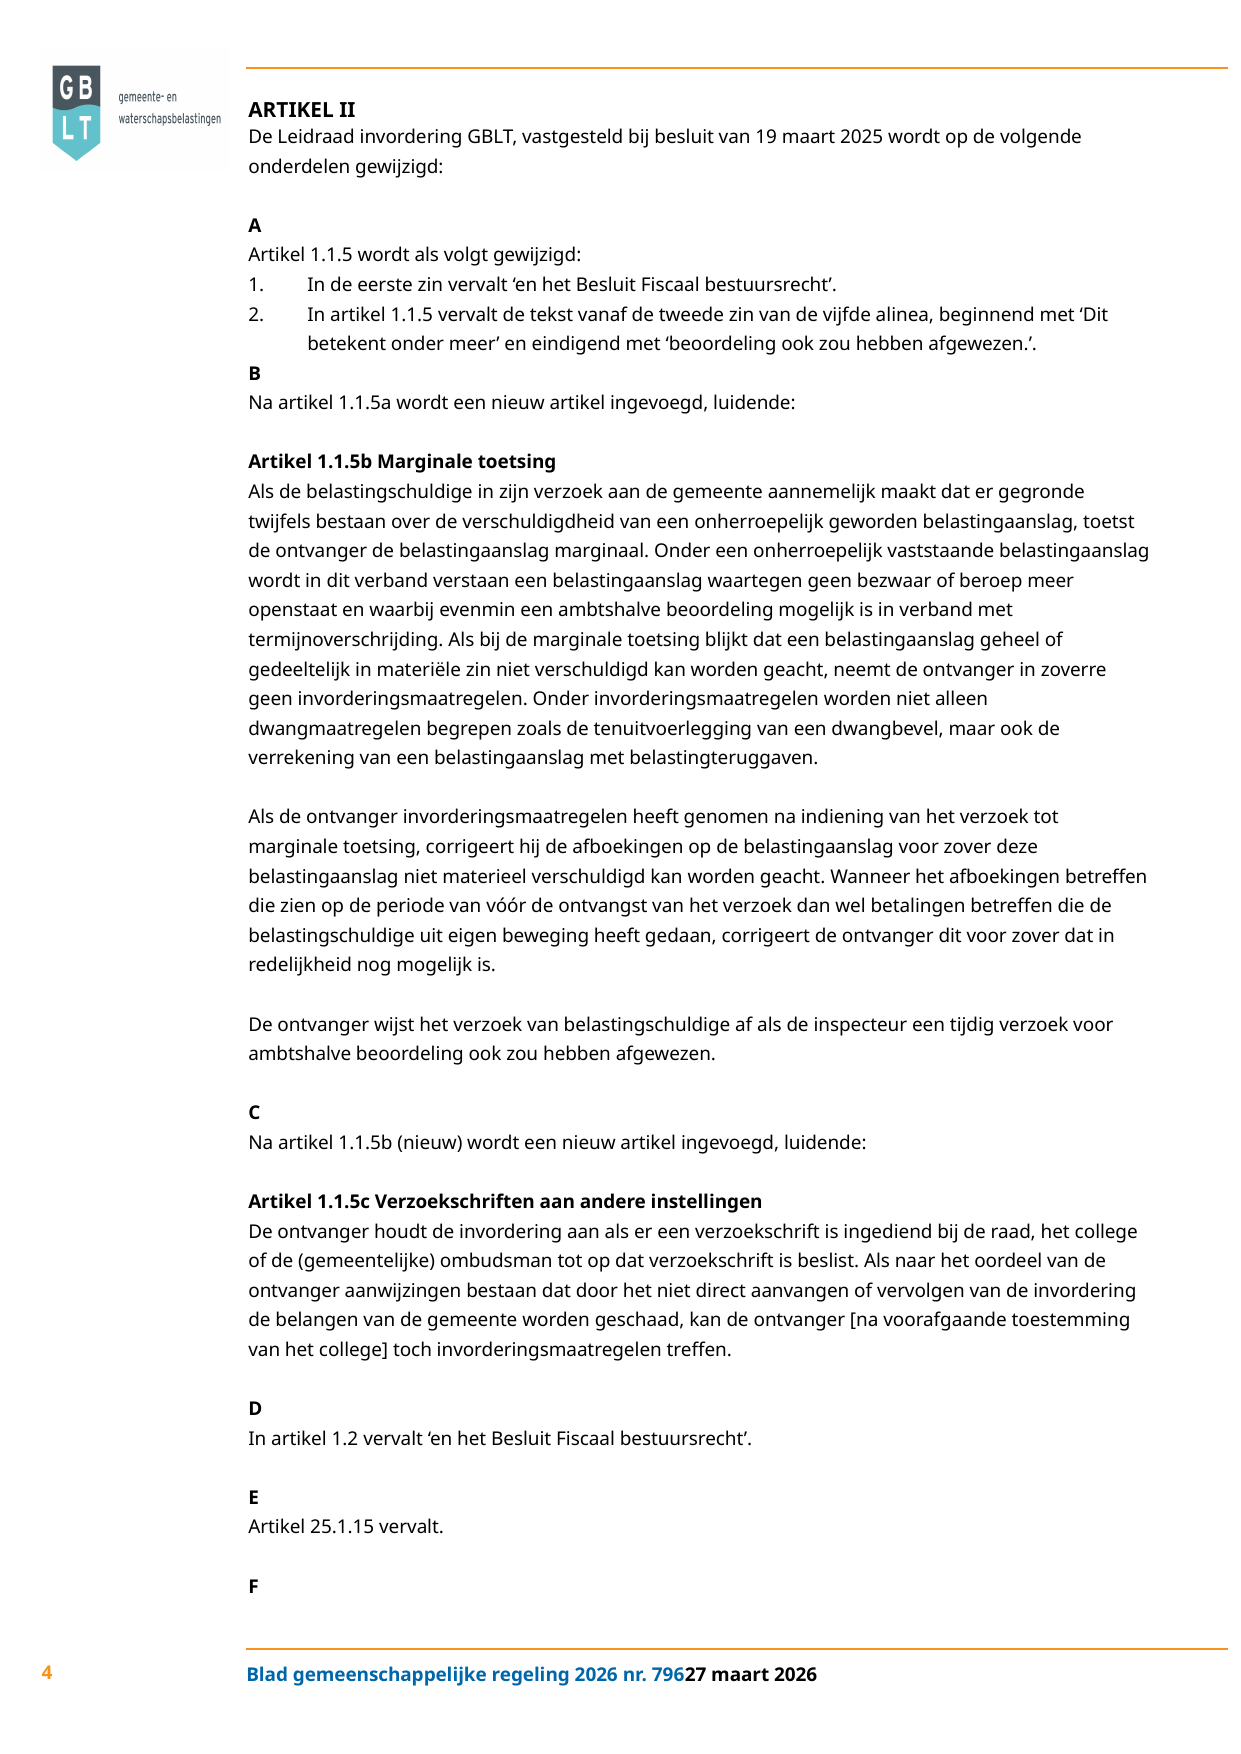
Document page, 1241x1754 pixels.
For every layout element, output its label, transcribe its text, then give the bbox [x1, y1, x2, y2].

text Als de belastingschuldige in zijn verzoek aan de gemeente aannemelijk maakt dat er gegronde twijfels bestaan over de verschuldigdheid van een onherroepelijk geworden belastingaanslag, toetst de ontvanger de belastingaanslag marginaal. Onder een onherroepelijk vaststaande belastingaanslag wordt in dit verband verstaan een belastingaanslag waartegen geen bezwaar of beroep meer openstaat en waarbij evenmin een ambtshalve beoordeling mogelijk is in verband met termijnoverschrijding. Als bij de marginale toetsing blijkt dat een belastingaanslag geheel of gedeeltelijk in materiële zin niet verschuldigd kan worden geacht, neemt de ontvanger in zoverre geen invorderingsmaatregelen. Onder invorderingsmaatregelen worden niet alleen dwangmaatregelen begrepen zoals de tenuitvoerlegging van een dwangbevel, maar ook de verrekening van een belastingaanslag met belastingteruggaven. [248, 478, 1152, 770]
text D [248, 1395, 1152, 1421]
text Artikel 1.1.5b Marginale toetsing [248, 449, 1152, 474]
text Na artikel 1.1.5a wordt een nieuw artikel ingevoegd, luidende: [248, 389, 1152, 415]
text De Leidraad invordering GBLT, vastgesteld bij besluit van 19 maart 2025 wordt op de volgende onderdelen gewijzigd: [248, 123, 1152, 178]
text Na artikel 1.1.5b (nieuw) wordt een nieuw artikel ingevoegd, luidende: [248, 1129, 1152, 1155]
list In de eerste zin vervalt ‘en het Besluit Fiscaal bestuursrecht’. [248, 271, 1152, 297]
picture [41, 47, 231, 172]
list In artikel 1.1.5 vervalt de tekst vanaf de tweede zin van de vijfde alinea, beginnend met ‘Dit betekent onder meer’ en eindigend met ‘beoordeling ook zou hebben afgewezen.’. [248, 301, 1152, 356]
text De ontvanger wijst het verzoek van belastingschuldige af als de inspecteur een tijdig verzoek voor ambtshalve beoordeling ook zou hebben afgewezen. [248, 1011, 1152, 1066]
text F [248, 1573, 1152, 1598]
text A [248, 212, 1152, 238]
text C [248, 1099, 1152, 1125]
text Artikel 1.1.5c Verzoekschriften aan andere instellingen [248, 1188, 1152, 1214]
text In artikel 1.2 vervalt ‘en het Besluit Fiscaal bestuursrecht’. [248, 1425, 1152, 1451]
text E [248, 1484, 1152, 1510]
text Artikel 1.1.5 wordt als volgt gewijzigd: [248, 242, 1152, 267]
text Artikel 25.1.15 vervalt. [248, 1514, 1152, 1539]
text Als de ontvanger invorderingsmaatregelen heeft genomen na indiening van het verzoek tot marginale toetsing, corrigeert hij de afboekingen op de belastingaanslag voor zover deze belastingaanslag niet materieel verschuldigd kan worden geacht. Wanneer het afboekingen betreffen die zien op de periode van vóór de ontvangst van het verzoek dan wel betalingen betreffen die de belastingschuldige uit eigen beweging heeft gedaan, corrigeert de ontvanger dit voor zover dat in redelijkheid nog mogelijk is. [248, 804, 1152, 977]
text De ontvanger houdt de invordering aan als er een verzoekschrift is ingediend bij de raad, het college of de (gemeentelijke) ombudsman tot op dat verzoekschrift is beslist. Als naar het oordeel van de ontvanger aanwijzingen bestaan dat door het niet direct aanvangen of vervolgen van de invordering de belangen van de gemeente worden geschaad, kan de ontvanger [na voorafgaande toestemming van het college] toch invorderingsmaatregelen treffen. [248, 1218, 1152, 1362]
text B [248, 360, 1152, 386]
text ARTIKEL II [248, 95, 1152, 123]
